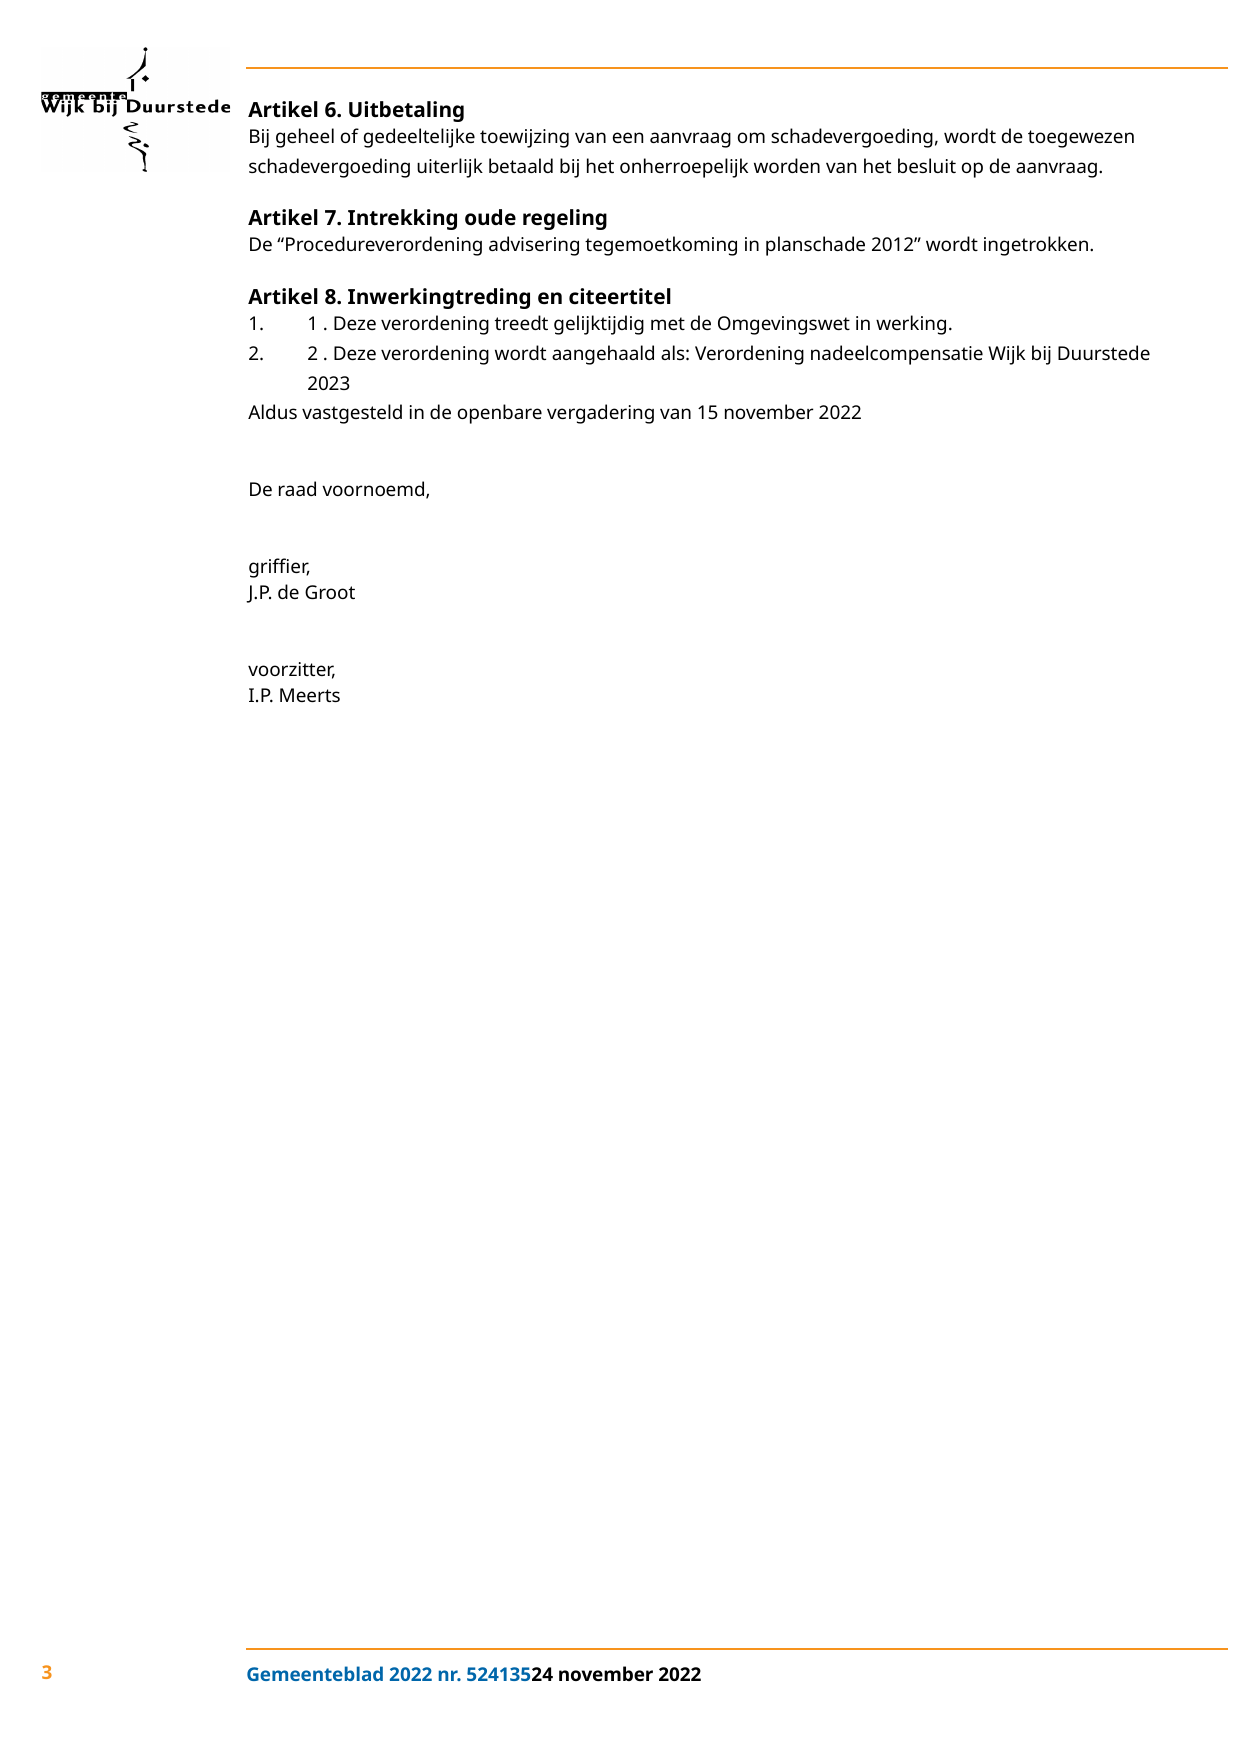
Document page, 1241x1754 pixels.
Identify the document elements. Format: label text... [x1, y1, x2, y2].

text voorzitter, [248, 657, 1152, 682]
text De raad voornoemd, [248, 476, 1152, 502]
text Artikel 7. Intrekking oude regeling [248, 203, 1152, 232]
text J.P. de Groot [248, 579, 1152, 605]
picture [41, 47, 231, 172]
text Aldus vastgesteld in de openbare vergadering van 15 november 2022 [248, 399, 1152, 425]
list 2 . Deze verordening wordt aangehaald als: Verordening nadeelcompensatie Wijk bij Duurstede 2023 [248, 340, 1152, 395]
list 1 . Deze verordening treedt gelijktijdig met de Omgevingswet in werking. [248, 311, 1152, 336]
text griffier, [248, 554, 1152, 579]
text Bij geheel of gedeeltelijke toewijzing van een aanvraag om schadevergoeding, wordt de toegewezen schadevergoeding uiterlijk betaald bij het onherroepelijk worden van het besluit op de aanvraag. [248, 123, 1152, 178]
text Artikel 6. Uitbetaling [248, 95, 1152, 123]
text De “Procedureverordening advisering tegemoetkoming in planschade 2012” wordt ingetrokken. [248, 232, 1152, 257]
text Artikel 8. Inwerkingtreding en citeertitel [248, 282, 1152, 311]
text I.P. Meerts [248, 682, 1152, 708]
